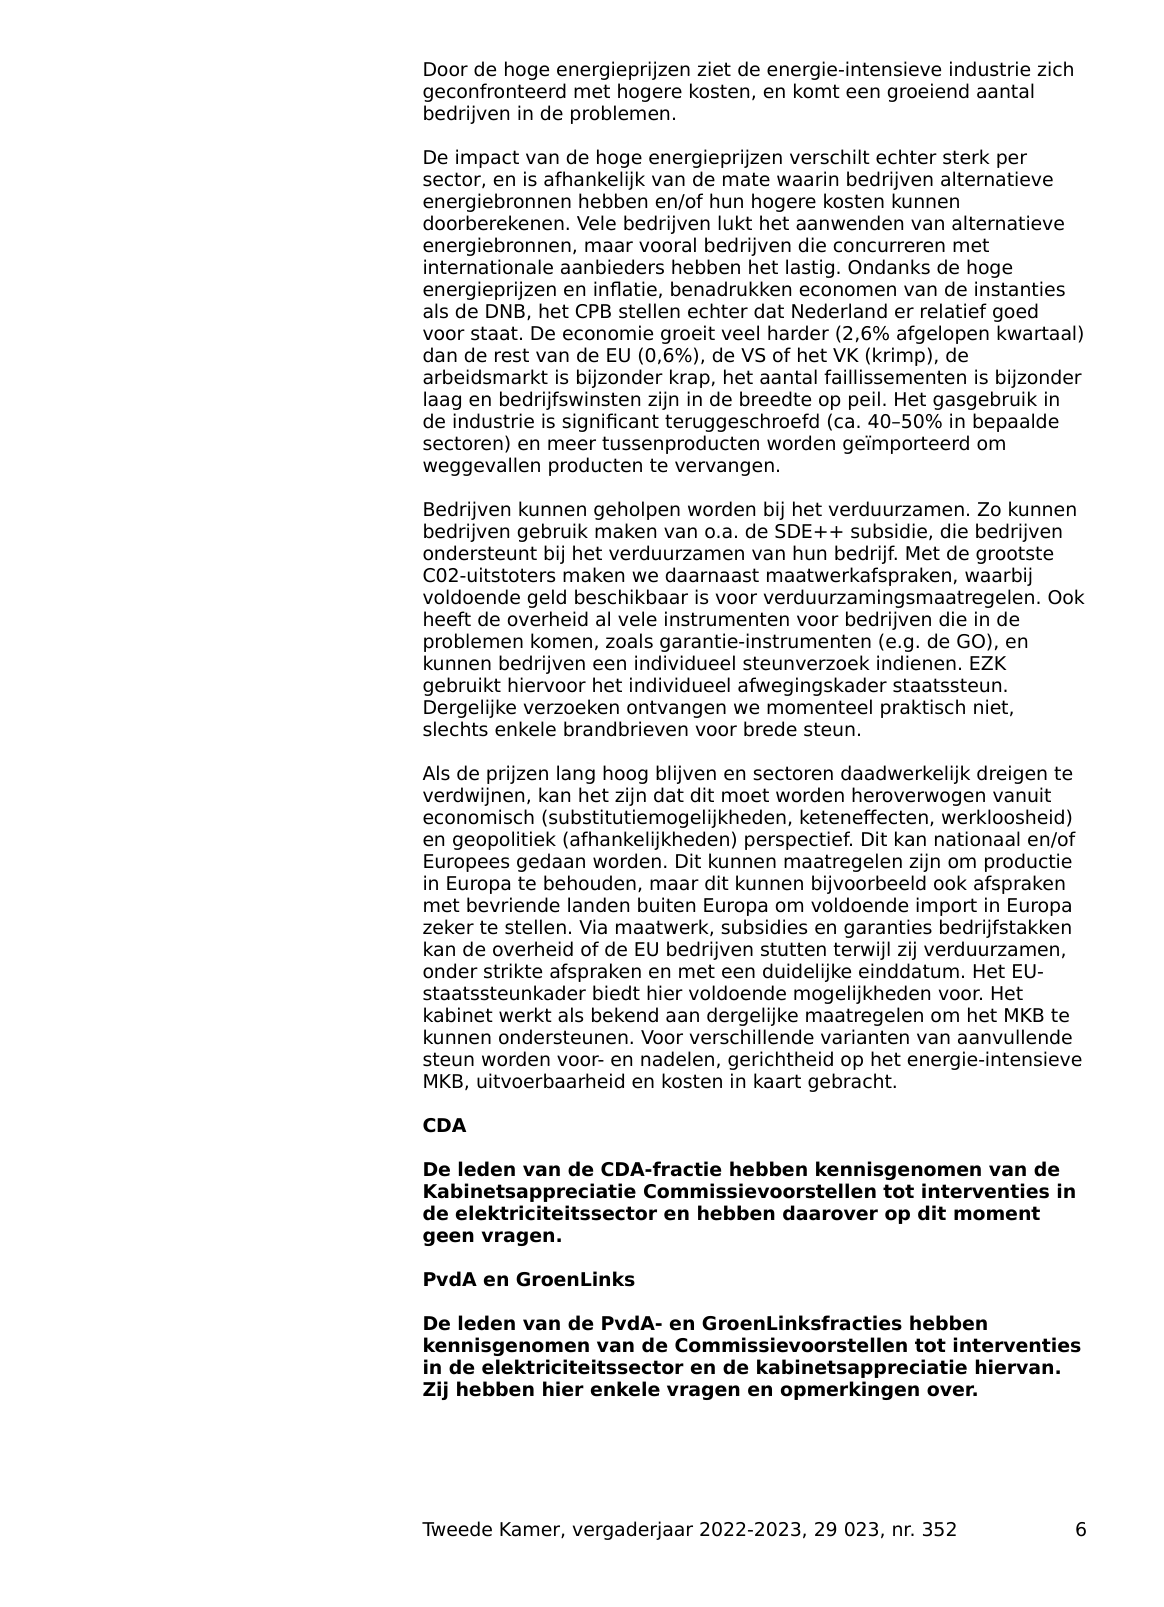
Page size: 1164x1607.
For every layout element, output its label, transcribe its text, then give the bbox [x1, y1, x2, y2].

text De leden van de PvdA- en GroenLinksfracties hebben kennisgenomen van de Commissievoorstellen tot interventies in de elektriciteitssector en de kabinetsappreciatie hiervan. Zij hebben hier enkele vragen en opmerkingen over. [422, 1313, 1087, 1401]
text De leden van de CDA-fractie hebben kennisgenomen van de Kabinetsappreciatie Commissievoorstellen tot interventies in de elektriciteitssector en hebben daarover op dit moment geen vragen. [422, 1159, 1087, 1247]
text De impact van de hoge energieprijzen verschilt echter sterk per sector, en is afhankelijk van de mate waarin bedrijven alternatieve energiebronnen hebben en/of hun hogere kosten kunnen doorberekenen. Vele bedrijven lukt het aanwenden van alternatieve energiebronnen, maar vooral bedrijven die concurreren met internationale aanbieders hebben het lastig. Ondanks de hoge energieprijzen en inflatie, benadrukken economen van de instanties als de DNB, het CPB stellen echter dat Nederland er relatief goed voor staat. De economie groeit veel harder (2,6% afgelopen kwartaal) dan de rest van de EU (0,6%), de VS of het VK (krimp), de arbeidsmarkt is bijzonder krap, het aantal faillissementen is bijzonder laag en bedrijfswinsten zijn in de breedte op peil. Het gasgebruik in de industrie is significant teruggeschroefd (ca. 40–50% in bepaalde sectoren) en meer tussenproducten worden geïmporteerd om weggevallen producten te vervangen. [422, 147, 1087, 477]
text Als de prijzen lang hoog blijven en sectoren daadwerkelijk dreigen te verdwijnen, kan het zijn dat dit moet worden heroverwogen vanuit economisch (substitutiemogelijkheden, keteneffecten, werkloosheid) en geopolitiek (afhankelijkheden) perspectief. Dit kan nationaal en/of Europees gedaan worden. Dit kunnen maatregelen zijn om productie in Europa te behouden, maar dit kunnen bijvoorbeeld ook afspraken met bevriende landen buiten Europa om voldoende import in Europa zeker te stellen. Via maatwerk, subsidies en garanties bedrijfstakken kan de overheid of de EU bedrijven stutten terwijl zij verduurzamen, onder strikte afspraken en met een duidelijke einddatum. Het EU-staatssteunkader biedt hier voldoende mogelijkheden voor. Het kabinet werkt als bekend aan dergelijke maatregelen om het MKB te kunnen ondersteunen. Voor verschillende varianten van aanvullende steun worden voor- en nadelen, gerichtheid op het energie-intensieve MKB, uitvoerbaarheid en kosten in kaart gebracht. [422, 763, 1087, 1093]
subtitle PvdA en GroenLinks [422, 1269, 1087, 1291]
text Door de hoge energieprijzen ziet de energie-intensieve industrie zich geconfronteerd met hogere kosten, en komt een groeiend aantal bedrijven in de problemen. [422, 59, 1087, 125]
subtitle CDA [422, 1115, 1087, 1137]
text Bedrijven kunnen geholpen worden bij het verduurzamen. Zo kunnen bedrijven gebruik maken van o.a. de SDE++ subsidie, die bedrijven ondersteunt bij het verduurzamen van hun bedrijf. Met de grootste C02-uitstoters maken we daarnaast maatwerkafspraken, waarbij voldoende geld beschikbaar is voor verduurzamingsmaatregelen. Ook heeft de overheid al vele instrumenten voor bedrijven die in de problemen komen, zoals garantie-instrumenten (e.g. de GO), en kunnen bedrijven een individueel steunverzoek indienen. EZK gebruikt hiervoor het individueel afwegingskader staatssteun. Dergelijke verzoeken ontvangen we momenteel praktisch niet, slechts enkele brandbrieven voor brede steun. [422, 499, 1087, 741]
